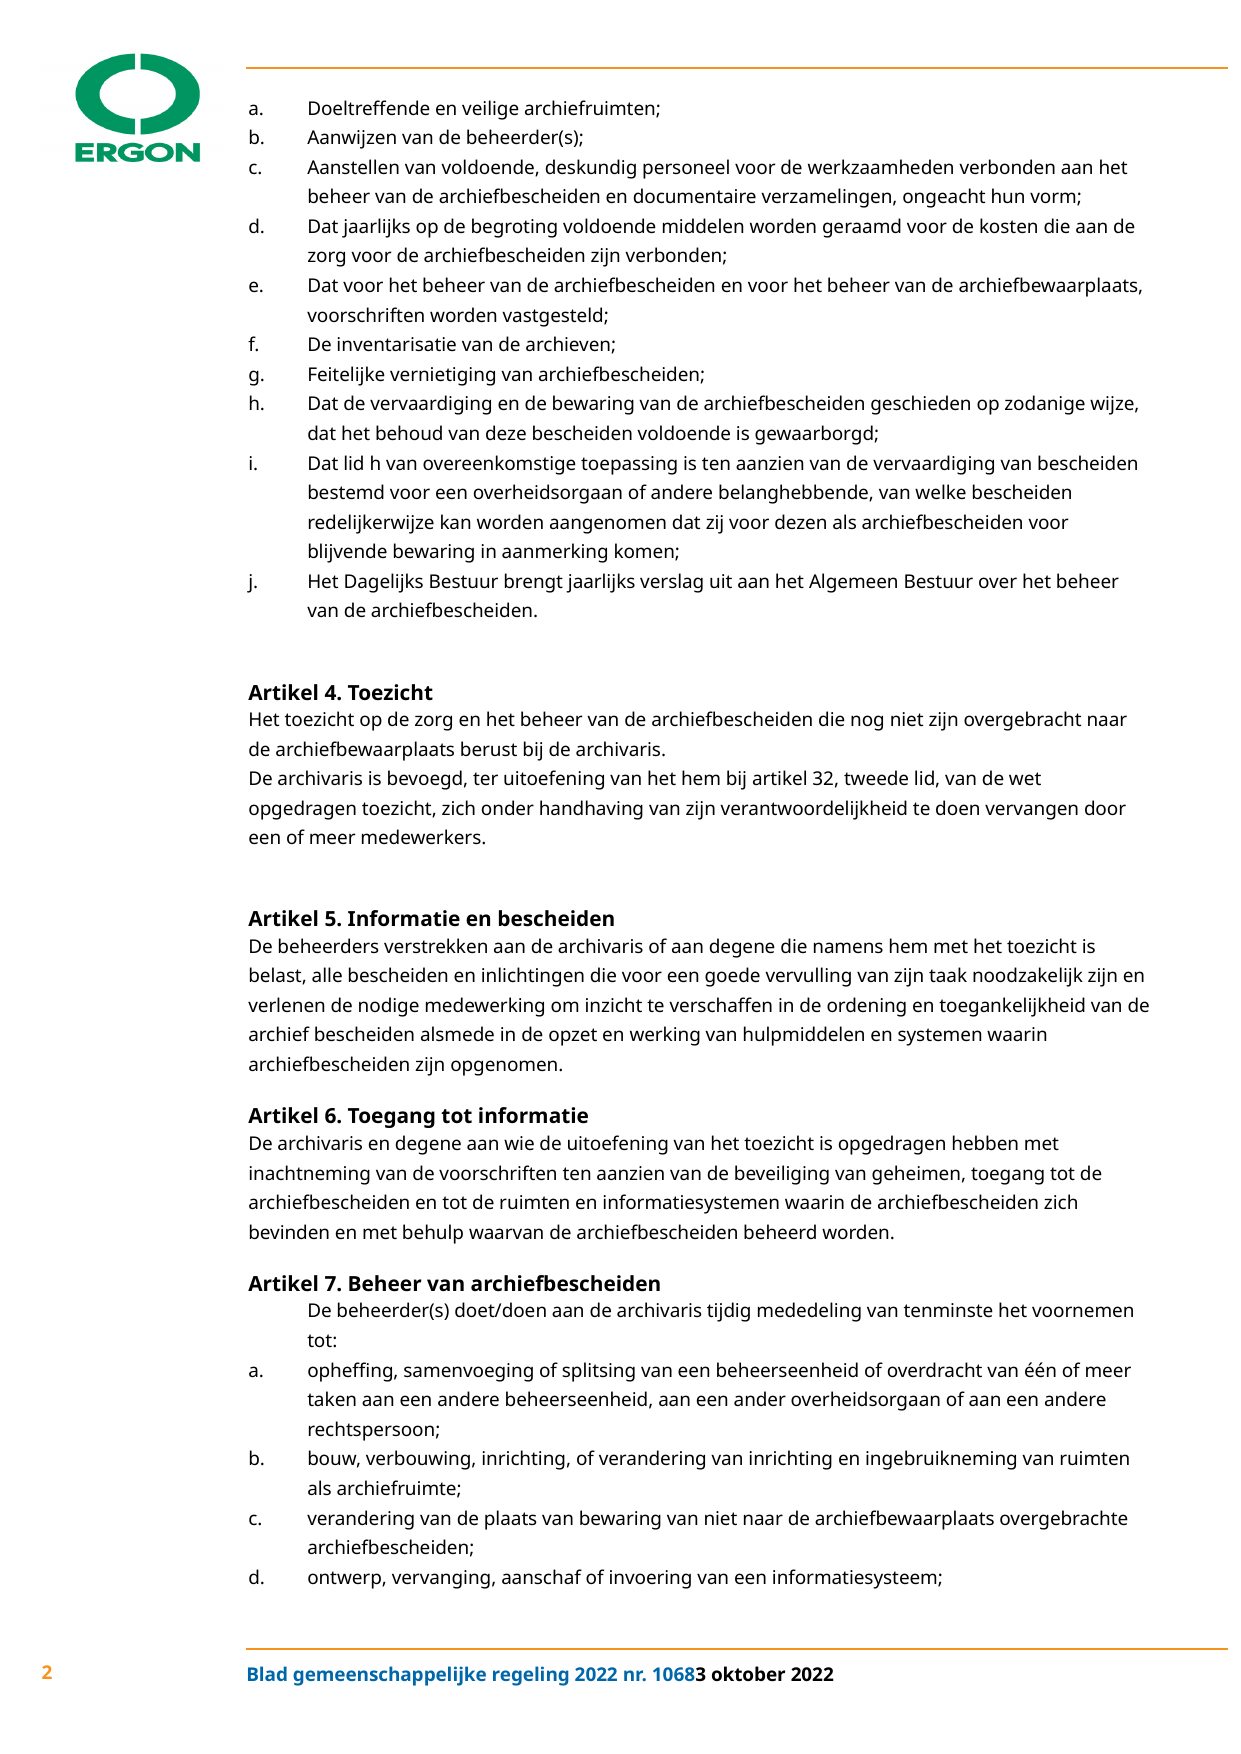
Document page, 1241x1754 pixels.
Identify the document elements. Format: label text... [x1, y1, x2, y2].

list Het Dagelijks Bestuur brengt jaarlijks verslag uit aan het Algemeen Bestuur over het beheer van de archiefbescheiden. [248, 568, 1152, 623]
text Artikel 6. Toegang tot informatie [248, 1102, 1152, 1130]
list opheffing, samenvoeging of splitsing van een beheerseenheid of overdracht van één of meer taken aan een andere beheerseenheid, aan een ander overheidsorgaan of aan een andere rechtspersoon; [248, 1357, 1152, 1442]
list De beheerder(s) doet/doen aan de archivaris tijdig mededeling van tenminste het voornemen tot: [248, 1298, 1152, 1353]
list Dat jaarlijks op de begroting voldoende middelen worden geraamd voor de kosten die aan de zorg voor de archiefbescheiden zijn verbonden; [248, 213, 1152, 268]
text Artikel 5. Informatie en bescheiden [248, 904, 1152, 933]
text De beheerders verstrekken aan de archivaris of aan degene die namens hem met het toezicht is belast, alle bescheiden en inlichtingen die voor een goede vervulling van zijn taak noodzakelijk zijn en verlenen de nodige medewerking om inzicht te verschaffen in de ordening en toegankelijkheid van de archief bescheiden alsmede in de opzet en werking van hulpmiddelen en systemen waarin archiefbescheiden zijn opgenomen. [248, 933, 1152, 1077]
list Feitelijke vernietiging van archiefbescheiden; [248, 361, 1152, 387]
text Artikel 7. Beheer van archiefbescheiden [248, 1269, 1152, 1298]
list Aanstellen van voldoende, deskundig personeel voor de werkzaamheden verbonden aan het beheer van de archiefbescheiden en documentaire verzamelingen, ongeacht hun vorm; [248, 154, 1152, 209]
text De archivaris is bevoegd, ter uitoefening van het hem bij artikel 32, tweede lid, van de wet opgedragen toezicht, zich onder handhaving van zijn verantwoordelijkheid te doen vervangen door een of meer medewerkers. [248, 765, 1152, 850]
list Dat lid h van overeenkomstige toepassing is ten aanzien van de vervaardiging van bescheiden bestemd voor een overheidsorgaan of andere belanghebbende, van welke bescheiden redelijkerwijze kan worden aangenomen dat zij voor dezen als archiefbescheiden voor blijvende bewaring in aanmerking komen; [248, 450, 1152, 564]
list Dat de vervaardiging en de bewaring van de archiefbescheiden geschieden op zodanige wijze, dat het behoud van deze bescheiden voldoende is gewaarborgd; [248, 391, 1152, 446]
list Doeltreffende en veilige archiefruimten; [248, 95, 1152, 121]
list Aanwijzen van de beheerder(s); [248, 124, 1152, 150]
text Artikel 4. Toezicht [248, 678, 1152, 706]
list bouw, verbouwing, inrichting, of verandering van inrichting en ingebruikneming van ruimten als archiefruimte; [248, 1446, 1152, 1501]
list ontwerp, vervanging, aanschaf of invoering van een informatiesysteem; [248, 1564, 1152, 1590]
text De archivaris en degene aan wie de uitoefening van het toezicht is opgedragen hebben met inachtneming van de voorschriften ten aanzien van de beveiliging van geheimen, toegang tot de archiefbescheiden en tot de ruimten en informatiesystemen waarin de archiefbescheiden zich bevinden en met behulp waarvan de archiefbescheiden beheerd worden. [248, 1130, 1152, 1244]
list verandering van de plaats van bewaring van niet naar de archiefbewaarplaats overgebrachte archiefbescheiden; [248, 1505, 1152, 1560]
list Dat voor het beheer van de archiefbescheiden en voor het beheer van de archiefbewaarplaats, voorschriften worden vastgesteld; [248, 272, 1152, 328]
text Het toezicht op de zorg en het beheer van de archiefbescheiden die nog niet zijn overgebracht naar de archiefbewaarplaats berust bij de archivaris. [248, 706, 1152, 761]
list De inventarisatie van de archieven; [248, 331, 1152, 357]
picture [41, 47, 231, 172]
